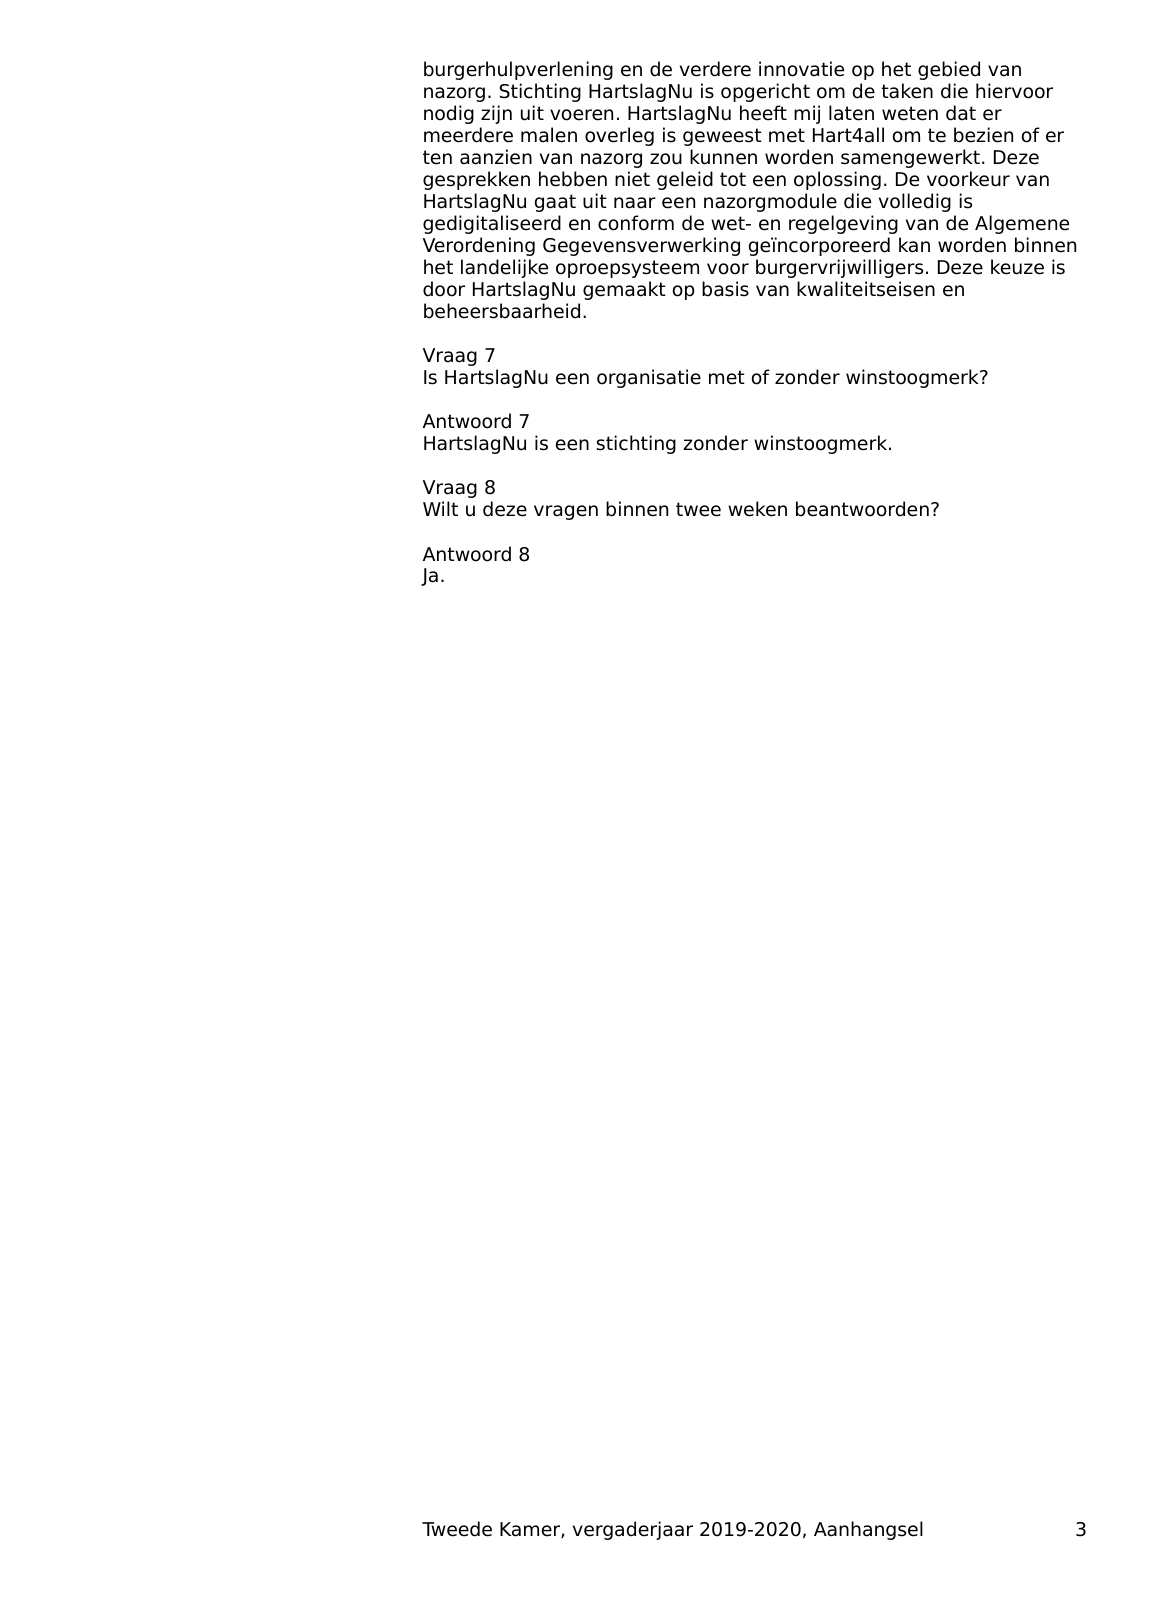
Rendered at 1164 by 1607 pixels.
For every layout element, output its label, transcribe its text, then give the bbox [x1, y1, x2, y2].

text Antwoord 8 [422, 543, 1087, 565]
text Vraag 8 [422, 477, 1087, 499]
text burgerhulpverlening en de verdere innovatie op het gebied van nazorg. Stichting HartslagNu is opgericht om de taken die hiervoor nodig zijn uit voeren. HartslagNu heeft mij laten weten dat er meerdere malen overleg is geweest met Hart4all om te bezien of er ten aanzien van nazorg zou kunnen worden samengewerkt. Deze gesprekken hebben niet geleid tot een oplossing. De voorkeur van HartslagNu gaat uit naar een nazorgmodule die volledig is gedigitaliseerd en conform de wet- en regelgeving van de Algemene Verordening Gegevensverwerking geïncorporeerd kan worden binnen het landelijke oproepsysteem voor burgervrijwilligers. Deze keuze is door HartslagNu gemaakt op basis van kwaliteitseisen en beheersbaarheid. [422, 59, 1087, 323]
text Antwoord 7 [422, 411, 1087, 433]
text Vraag 7 [422, 345, 1087, 367]
text Ja. [422, 565, 1087, 587]
text Is HartslagNu een organisatie met of zonder winstoogmerk? [422, 367, 1087, 389]
text Wilt u deze vragen binnen twee weken beantwoorden? [422, 499, 1087, 521]
text HartslagNu is een stichting zonder winstoogmerk. [422, 433, 1087, 455]
